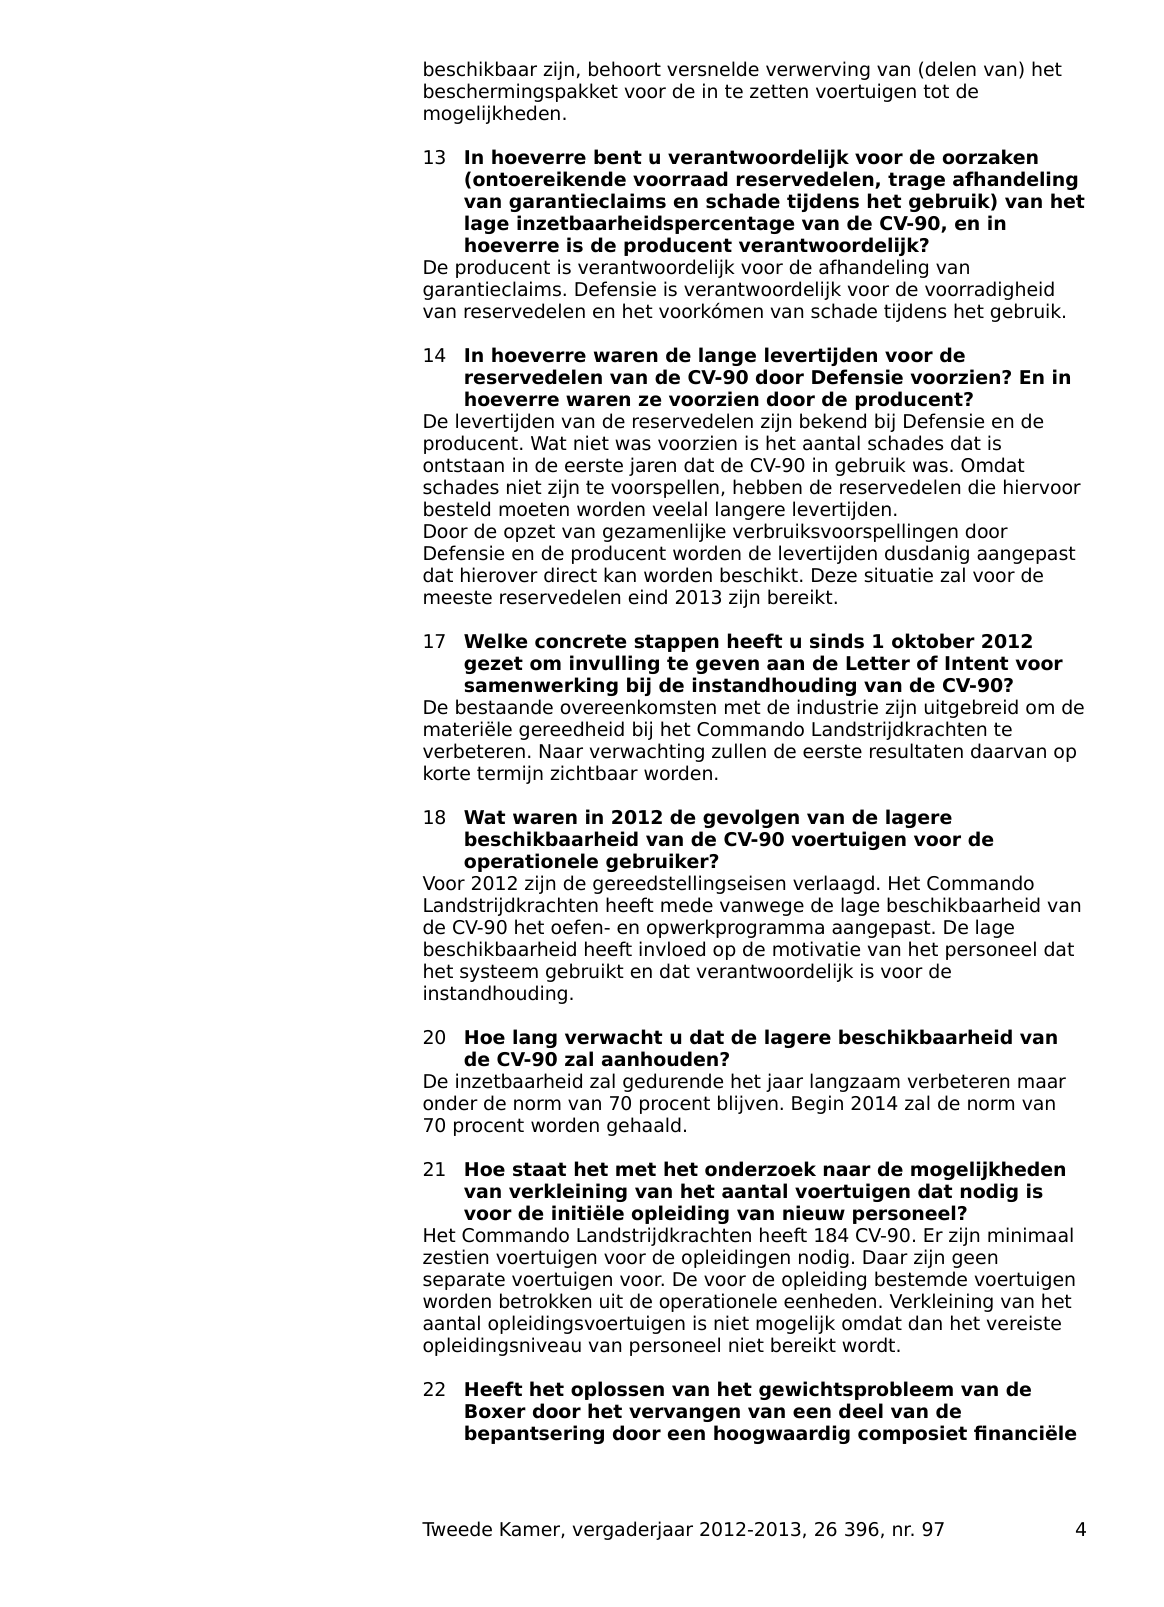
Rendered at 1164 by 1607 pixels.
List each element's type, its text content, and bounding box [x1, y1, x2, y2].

text 20 Hoe lang verwacht u dat de lagere beschikbaarheid van de CV-90 zal aanhouden? [422, 1027, 1087, 1071]
text De levertijden van de reservedelen zijn bekend bij Defensie en de producent. Wat niet was voorzien is het aantal schades dat is ontstaan in de eerste jaren dat de CV-90 in gebruik was. Omdat schades niet zijn te voorspellen, hebben de reservedelen die hiervoor besteld moeten worden veelal langere levertijden. [422, 411, 1087, 521]
text 14 In hoeverre waren de lange levertijden voor de reservedelen van de CV-90 door Defensie voorzien? En in hoeverre waren ze voorzien door de producent? [422, 345, 1087, 411]
text De producent is verantwoordelijk voor de afhandeling van garantieclaims. Defensie is verantwoordelijk voor de voorradigheid van reservedelen en het voorkómen van schade tijdens het gebruik. [422, 257, 1087, 323]
text 21 Hoe staat het met het onderzoek naar de mogelijkheden van verkleining van het aantal voertuigen dat nodig is voor de initiële opleiding van nieuw personeel? [422, 1159, 1087, 1225]
text De bestaande overeenkomsten met de industrie zijn uitgebreid om de materiële gereedheid bij het Commando Landstrijdkrachten te verbeteren. Naar verwachting zullen de eerste resultaten daarvan op korte termijn zichtbaar worden. [422, 697, 1087, 785]
text Voor 2012 zijn de gereedstellingseisen verlaagd. Het Commando Landstrijdkrachten heeft mede vanwege de lage beschikbaarheid van de CV-90 het oefen- en opwerkprogramma aangepast. De lage beschikbaarheid heeft invloed op de motivatie van het personeel dat het systeem gebruikt en dat verantwoordelijk is voor de instandhouding. [422, 873, 1087, 1005]
text Het Commando Landstrijdkrachten heeft 184 CV-90. Er zijn minimaal zestien voertuigen voor de opleidingen nodig. Daar zijn geen separate voertuigen voor. De voor de opleiding bestemde voertuigen worden betrokken uit de operationele eenheden. Verkleining van het aantal opleidingsvoertuigen is niet mogelijk omdat dan het vereiste opleidingsniveau van personeel niet bereikt wordt. [422, 1225, 1087, 1357]
text De inzetbaarheid zal gedurende het jaar langzaam verbeteren maar onder de norm van 70 procent blijven. Begin 2014 zal de norm van 70 procent worden gehaald. [422, 1071, 1087, 1137]
text 18 Wat waren in 2012 de gevolgen van de lagere beschikbaarheid van de CV-90 voertuigen voor de operationele gebruiker? [422, 807, 1087, 873]
text beschikbaar zijn, behoort versnelde verwerving van (delen van) het beschermingspakket voor de in te zetten voertuigen tot de mogelijkheden. [422, 59, 1087, 125]
text Door de opzet van gezamenlijke verbruiksvoorspellingen door Defensie en de producent worden de levertijden dusdanig aangepast dat hierover direct kan worden beschikt. Deze situatie zal voor de meeste reservedelen eind 2013 zijn bereikt. [422, 521, 1087, 609]
text 22 Heeft het oplossen van het gewichtsprobleem van de Boxer door het vervangen van een deel van de bepantsering door een hoogwaardig composiet financiële [422, 1379, 1087, 1445]
text 17 Welke concrete stappen heeft u sinds 1 oktober 2012 gezet om invulling te geven aan de Letter of Intent voor samenwerking bij de instandhouding van de CV-90? [422, 631, 1087, 697]
text 13 In hoeverre bent u verantwoordelijk voor de oorzaken (ontoereikende voorraad reservedelen, trage afhandeling van garantieclaims en schade tijdens het gebruik) van het lage inzetbaarheidspercentage van de CV-90, en in hoeverre is de producent verantwoordelijk? [422, 147, 1087, 257]
